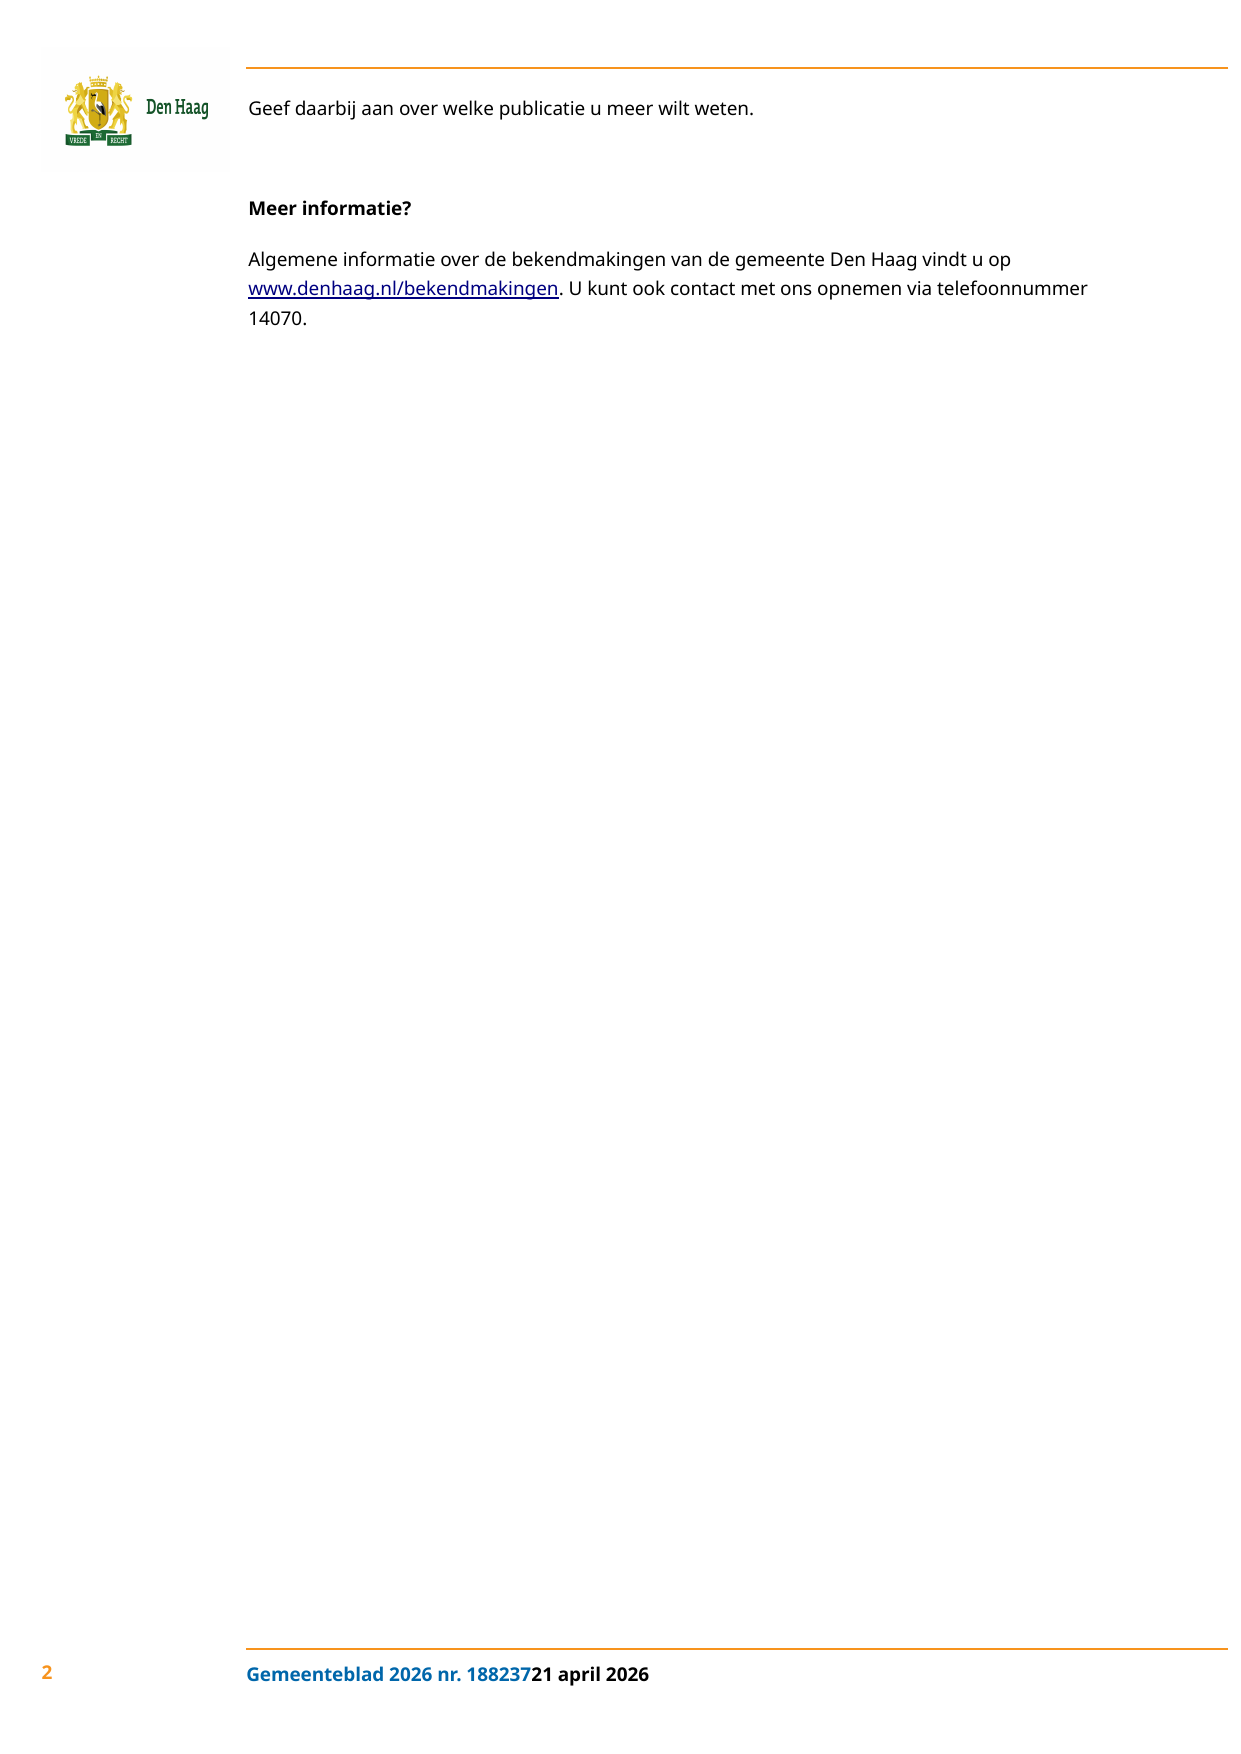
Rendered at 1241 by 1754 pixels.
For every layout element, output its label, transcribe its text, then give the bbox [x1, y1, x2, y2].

text Geef daarbij aan over welke publicatie u meer wilt weten. [248, 95, 1152, 121]
text Algemene informatie over de bekendmakingen van de gemeente Den Haag vindt u op www.denhaag.nl/bekendmakingen. U kunt ook contact met ons opnemen via telefoonnummer 14070. [248, 246, 1152, 331]
text Meer informatie? [248, 196, 1152, 221]
picture [41, 47, 231, 172]
